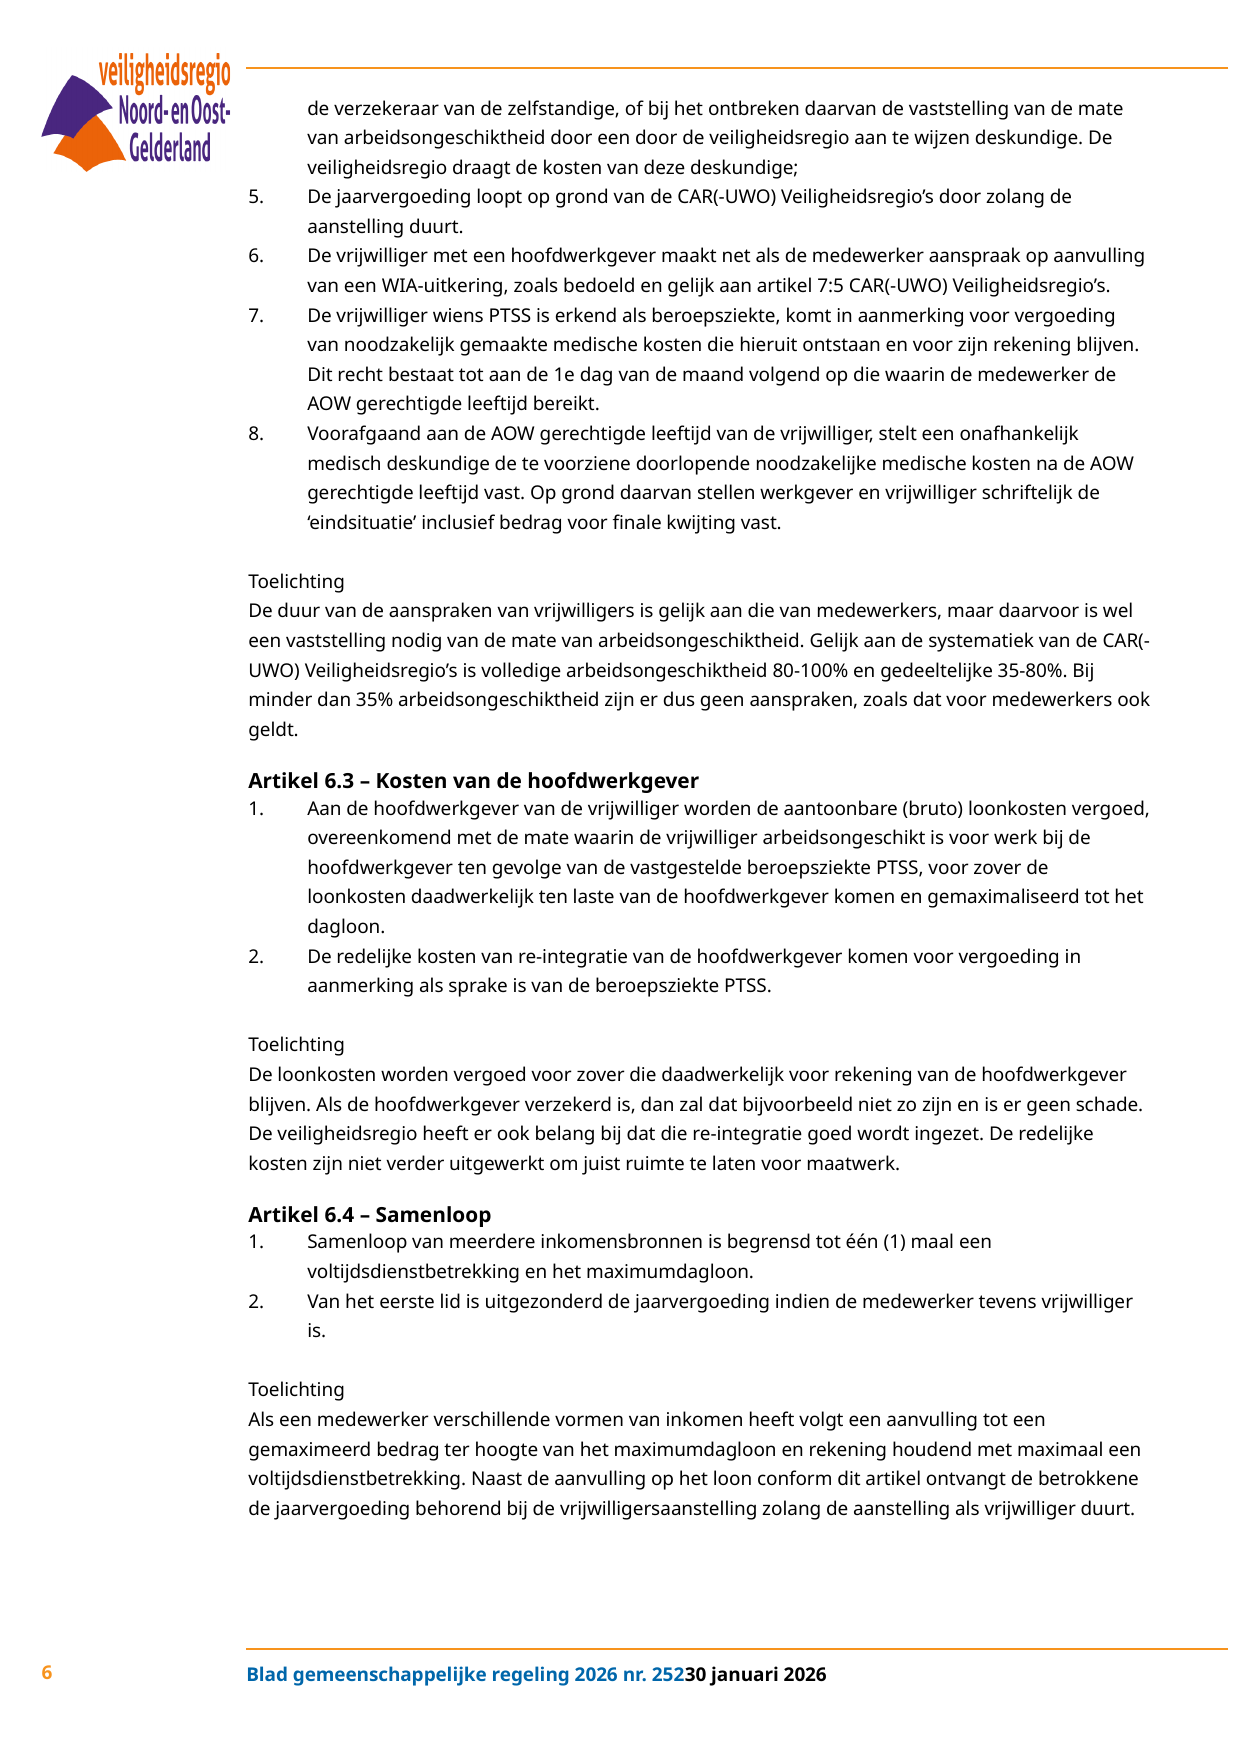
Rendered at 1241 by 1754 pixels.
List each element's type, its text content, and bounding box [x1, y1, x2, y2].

list De vrijwilliger wiens PTSS is erkend als beroepsziekte, komt in aanmerking voor vergoeding van noodzakelijk gemaakte medische kosten die hieruit ontstaan en voor zijn rekening blijven. Dit recht bestaat tot aan de 1e dag van de maand volgend op die waarin de medewerker de AOW gerechtigde leeftijd bereikt. [248, 302, 1152, 416]
list Voorafgaand aan de AOW gerechtigde leeftijd van de vrijwilliger, stelt een onafhankelijk medisch deskundige de te voorziene doorlopende noodzakelijke medische kosten na de AOW gerechtigde leeftijd vast. Op grond daarvan stellen werkgever en vrijwilliger schriftelijk de ‘eindsituatie’ inclusief bedrag voor finale kwijting vast. [248, 420, 1152, 535]
list De vrijwilliger met een hoofdwerkgever maakt net als de medewerker aanspraak op aanvulling van een WIA-uitkering, zoals bedoeld en gelijk aan artikel 7:5 CAR(-UWO) Veiligheidsregio’s. [248, 243, 1152, 298]
text Toelichting [248, 1032, 1152, 1057]
text Artikel 6.4 – Samenloop [248, 1200, 1152, 1229]
list Samenloop van meerdere inkomensbronnen is begrensd tot één (1) maal een voltijdsdienstbetrekking en het maximumdagloon. [248, 1229, 1152, 1284]
list Van het eerste lid is uitgezonderd de jaarvergoeding indien de medewerker tevens vrijwilliger is. [248, 1288, 1152, 1343]
text De duur van de aanspraken van vrijwilligers is gelijk aan die van medewerkers, maar daarvoor is wel een vaststelling nodig van de mate van arbeidsongeschiktheid. Gelijk aan de systematiek van de CAR(-UWO) Veiligheidsregio’s is volledige arbeidsongeschiktheid 80-100% en gedeeltelijke 35-80%. Bij minder dan 35% arbeidsongeschiktheid zijn er dus geen aanspraken, zoals dat voor medewerkers ook geldt. [248, 598, 1152, 742]
text De loonkosten worden vergoed voor zover die daadwerkelijk voor rekening van de hoofdwerkgever blijven. Als de hoofdwerkgever verzekerd is, dan zal dat bijvoorbeeld niet zo zijn en is er geen schade. De veiligheidsregio heeft er ook belang bij dat die re-integratie goed wordt ingezet. De redelijke kosten zijn niet verder uitgewerkt om juist ruimte te laten voor maatwerk. [248, 1061, 1152, 1176]
text Toelichting [248, 568, 1152, 594]
text Toelichting [248, 1377, 1152, 1402]
text Als een medewerker verschillende vormen van inkomen heeft volgt een aanvulling tot een gemaximeerd bedrag ter hoogte van het maximumdagloon en rekening houdend met maximaal een voltijdsdienstbetrekking. Naast de aanvulling op het loon conform dit artikel ontvangt de betrokkene de jaarvergoeding behorend bij de vrijwilligersaanstelling zolang de aanstelling als vrijwilliger duurt. [248, 1406, 1152, 1521]
list De redelijke kosten van re-integratie van de hoofdwerkgever komen voor vergoeding in aanmerking als sprake is van de beroepsziekte PTSS. [248, 943, 1152, 998]
list de verzekeraar van de zelfstandige, of bij het ontbreken daarvan de vaststelling van de mate van arbeidsongeschiktheid door een door de veiligheidsregio aan te wijzen deskundige. De veiligheidsregio draagt de kosten van deze deskundige; [248, 95, 1152, 180]
list De jaarvergoeding loopt op grond van de CAR(-UWO) Veiligheidsregio’s door zolang de aanstelling duurt. [248, 183, 1152, 239]
list Aan de hoofdwerkgever van de vrijwilliger worden de aantoonbare (bruto) loonkosten vergoed, overeenkomend met de mate waarin de vrijwilliger arbeidsongeschikt is voor werk bij de hoofdwerkgever ten gevolge van de vastgestelde beroepsziekte PTSS, voor zover de loonkosten daadwerkelijk ten laste van de hoofdwerkgever komen en gemaximaliseerd tot het dagloon. [248, 795, 1152, 939]
text Artikel 6.3 – Kosten van de hoofdwerkgever [248, 766, 1152, 795]
picture [41, 47, 231, 172]
